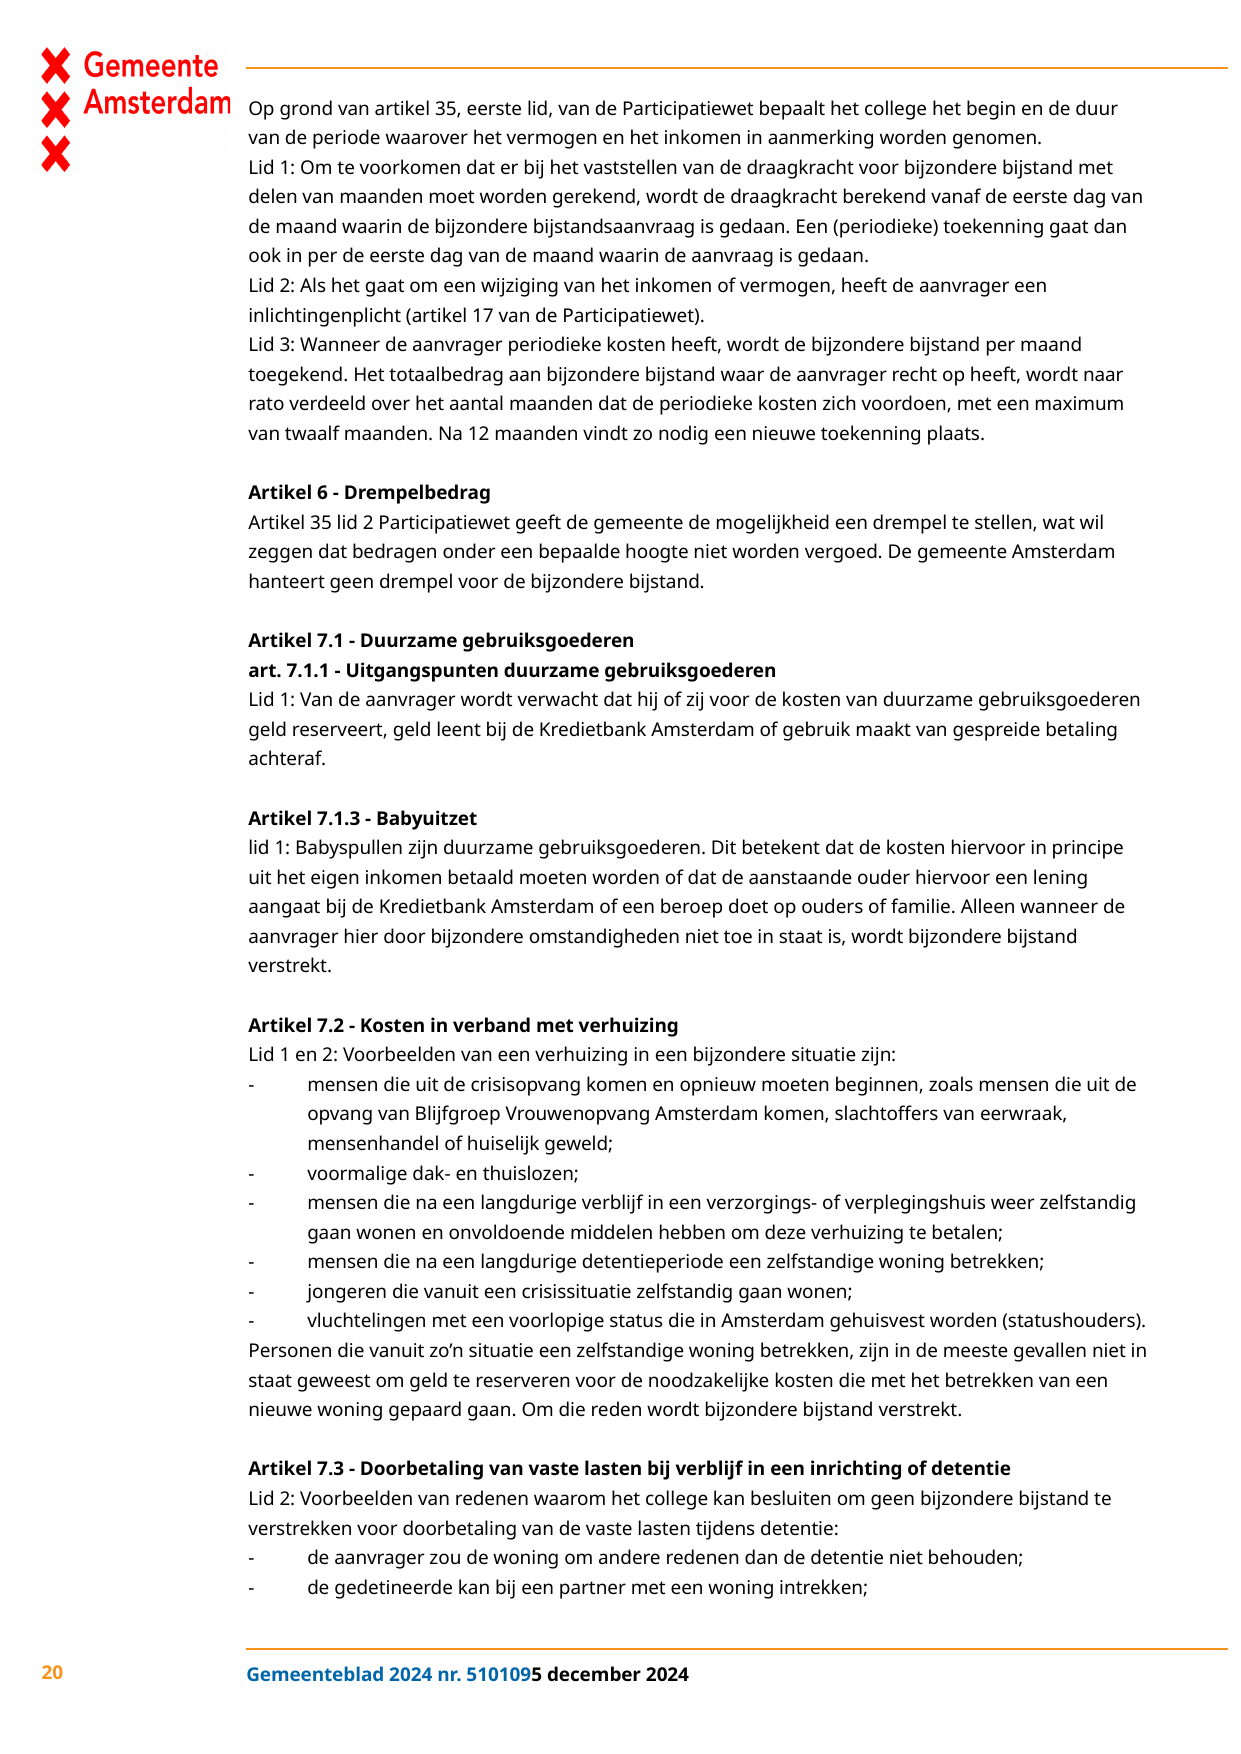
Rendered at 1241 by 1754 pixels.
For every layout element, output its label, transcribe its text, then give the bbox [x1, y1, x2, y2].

text art. 7.1.1 - Uitgangspunten duurzame gebruiksgoederen [248, 657, 1152, 683]
text Artikel 7.1.3 - Babyuitzet [248, 805, 1152, 831]
text Lid 2: Voorbeelden van redenen waarom het college kan besluiten om geen bijzondere bijstand te verstrekken voor doorbetaling van de vaste lasten tijdens detentie: [248, 1485, 1152, 1541]
text Artikel 7.1 - Duurzame gebruiksgoederen [248, 627, 1152, 653]
text Artikel 7.2 - Kosten in verband met verhuizing [248, 1012, 1152, 1038]
text Lid 1: Van de aanvrager wordt verwacht dat hij of zij voor de kosten van duurzame gebruiksgoederen geld reserveert, geld leent bij de Kredietbank Amsterdam of gebruik maakt van gespreide betaling achteraf. [248, 686, 1152, 771]
list voormalige dak- en thuislozen; [248, 1160, 1152, 1186]
list mensen die uit de crisisopvang komen en opnieuw moeten beginnen, zoals mensen die uit de opvang van Blijfgroep Vrouwenopvang Amsterdam komen, slachtoffers van eerwraak, mensenhandel of huiselijk geweld; [248, 1071, 1152, 1156]
text Personen die vanuit zo’n situatie een zelfstandige woning betrekken, zijn in de meeste gevallen niet in staat geweest om geld te reserveren voor de noodzakelijke kosten die met het betrekken van een nieuwe woning gepaard gaan. Om die reden wordt bijzondere bijstand verstrekt. [248, 1337, 1152, 1422]
picture [41, 47, 231, 172]
text Lid 2: Als het gaat om een wijziging van het inkomen of vermogen, heeft de aanvrager een inlichtingenplicht (artikel 17 van de Participatiewet). [248, 272, 1152, 328]
list mensen die na een langdurige detentieperiode een zelfstandige woning betrekken; [248, 1248, 1152, 1274]
list de aanvrager zou de woning om andere redenen dan de detentie niet behouden; [248, 1544, 1152, 1570]
list vluchtelingen met een voorlopige status die in Amsterdam gehuisvest worden (statushouders). [248, 1308, 1152, 1333]
list jongeren die vanuit een crisissituatie zelfstandig gaan wonen; [248, 1278, 1152, 1304]
list mensen die na een langdurige verblijf in een verzorgings- of verplegingshuis weer zelfstandig gaan wonen en onvoldoende middelen hebben om deze verhuizing te betalen; [248, 1189, 1152, 1245]
text Lid 1 en 2: Voorbeelden van een verhuizing in een bijzondere situatie zijn: [248, 1041, 1152, 1067]
text Lid 3: Wanneer de aanvrager periodieke kosten heeft, wordt de bijzondere bijstand per maand toegekend. Het totaalbedrag aan bijzondere bijstand waar de aanvrager recht op heeft, wordt naar rato verdeeld over het aantal maanden dat de periodieke kosten zich voordoen, met een maximum van twaalf maanden. Na 12 maanden vindt zo nodig een nieuwe toekenning plaats. [248, 331, 1152, 446]
text Artikel 6 - Drempelbedrag [248, 479, 1152, 505]
text Artikel 35 lid 2 Participatiewet geeft de gemeente de mogelijkheid een drempel te stellen, wat wil zeggen dat bedragen onder een bepaalde hoogte niet worden vergoed. De gemeente Amsterdam hanteert geen drempel voor de bijzondere bijstand. [248, 509, 1152, 594]
text Op grond van artikel 35, eerste lid, van de Participatiewet bepaalt het college het begin en de duur van de periode waarover het vermogen en het inkomen in aanmerking worden genomen. [248, 95, 1152, 150]
text Artikel 7.3 - Doorbetaling van vaste lasten bij verblijf in een inrichting of detentie [248, 1456, 1152, 1481]
text lid 1: Babyspullen zijn duurzame gebruiksgoederen. Dit betekent dat de kosten hiervoor in principe uit het eigen inkomen betaald moeten worden of dat de aanstaande ouder hiervoor een lening aangaat bij de Kredietbank Amsterdam of een beroep doet op ouders of familie. Alleen wanneer de aanvrager hier door bijzondere omstandigheden niet toe in staat is, wordt bijzondere bijstand verstrekt. [248, 834, 1152, 978]
text Lid 1: Om te voorkomen dat er bij het vaststellen van de draagkracht voor bijzondere bijstand met delen van maanden moet worden gerekend, wordt de draagkracht berekend vanaf de eerste dag van de maand waarin de bijzondere bijstandsaanvraag is gedaan. Een (periodieke) toekenning gaat dan ook in per de eerste dag van de maand waarin de aanvraag is gedaan. [248, 154, 1152, 268]
list de gedetineerde kan bij een partner met een woning intrekken; [248, 1574, 1152, 1600]
